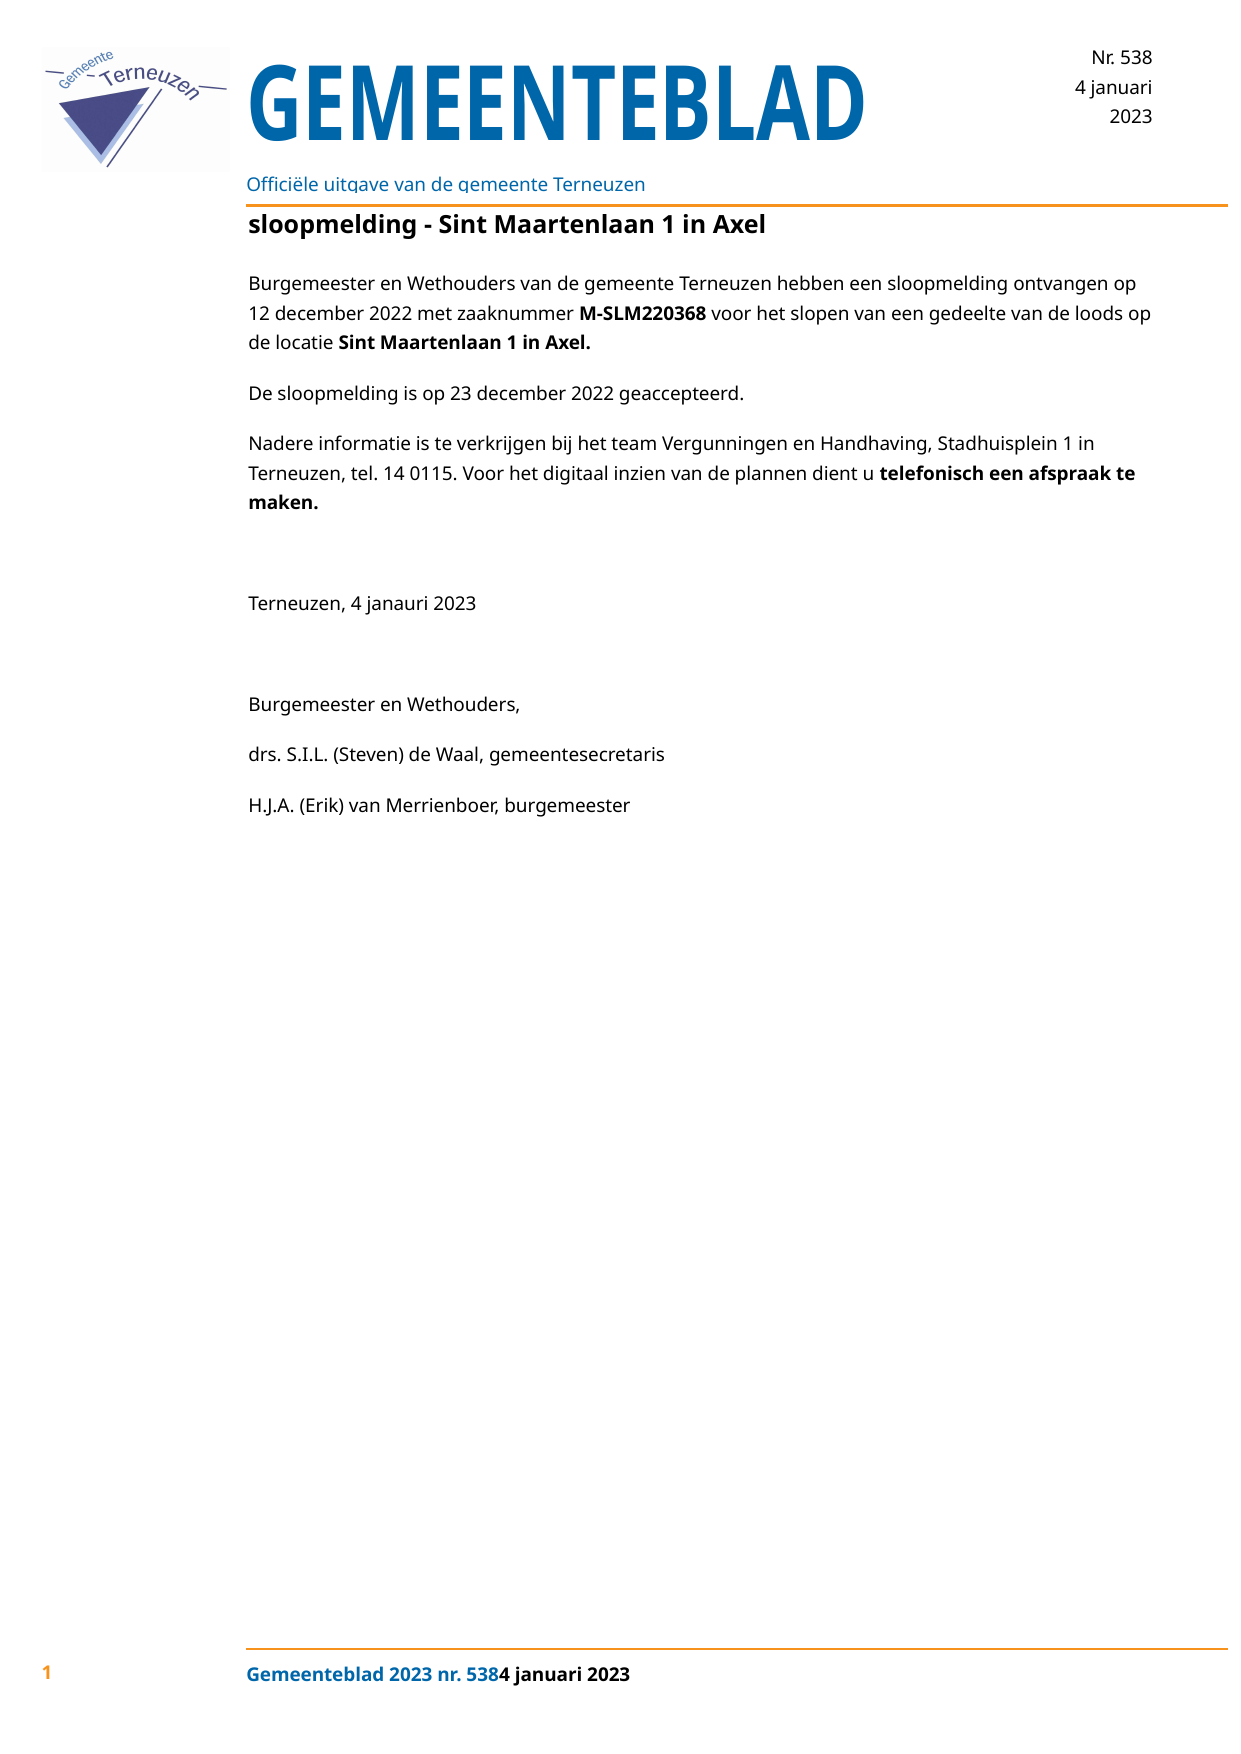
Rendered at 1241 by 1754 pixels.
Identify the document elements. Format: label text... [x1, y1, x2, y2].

text sloopmelding - Sint Maartenlaan 1 in Axel [248, 207, 1152, 241]
text De sloopmelding is op 23 december 2022 geaccepteerd. [248, 380, 1152, 406]
picture [41, 47, 231, 172]
text Nadere informatie is te verkrijgen bij het team Vergunningen en Handhaving, Stadhuisplein 1 in Terneuzen, tel. 14 0115. Voor het digitaal inzien van de plannen dient u telefonisch een afspraak te maken. [248, 430, 1152, 515]
text Burgemeester en Wethouders van de gemeente Terneuzen hebben een sloopmelding ontvangen op 12 december 2022 met zaaknummer M-SLM220368 voor het slopen van een gedeelte van de loods op de locatie Sint Maartenlaan 1 in Axel. [248, 270, 1152, 355]
text Burgemeester en Wethouders, [248, 691, 1152, 717]
text drs. S.I.L. (Steven) de Waal, gemeentesecretaris [248, 742, 1152, 767]
text H.J.A. (Erik) van Merrienboer, burgemeester [248, 792, 1152, 818]
text Terneuzen, 4 janauri 2023 [248, 590, 1152, 616]
